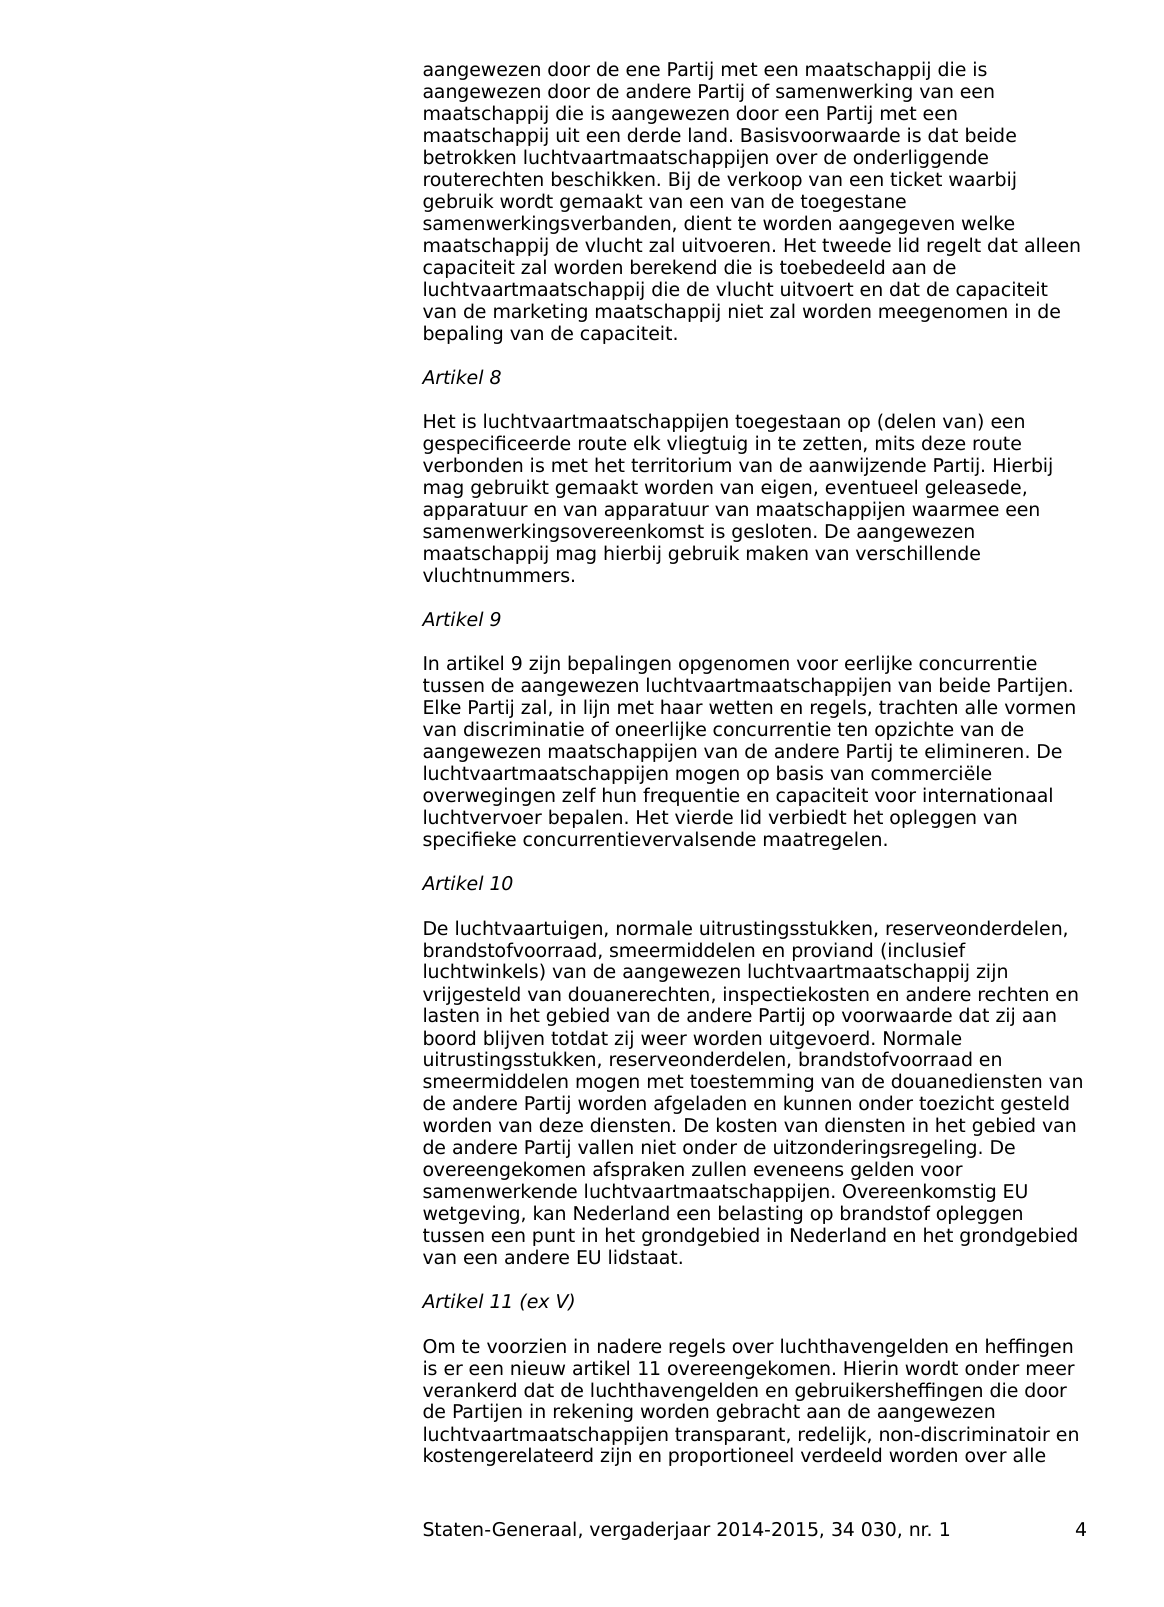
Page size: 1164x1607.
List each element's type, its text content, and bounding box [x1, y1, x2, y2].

subtitle Artikel 10 [422, 873, 1087, 895]
text aangewezen door de ene Partij met een maatschappij die is aangewezen door de andere Partij of samenwerking van een maatschappij die is aangewezen door een Partij met een maatschappij uit een derde land. Basisvoorwaarde is dat beide betrokken luchtvaartmaatschappijen over de onderliggende routerechten beschikken. Bij de verkoop van een ticket waarbij gebruik wordt gemaakt van een van de toegestane samenwerkingsverbanden, dient te worden aangegeven welke maatschappij de vlucht zal uitvoeren. Het tweede lid regelt dat alleen capaciteit zal worden berekend die is toebedeeld aan de luchtvaartmaatschappij die de vlucht uitvoert en dat de capaciteit van de marketing maatschappij niet zal worden meegenomen in de bepaling van de capaciteit. [422, 59, 1087, 345]
text De luchtvaartuigen, normale uitrustingsstukken, reserveonderdelen, brandstofvoorraad, smeermiddelen en proviand (inclusief luchtwinkels) van de aangewezen luchtvaartmaatschappij zijn vrijgesteld van douanerechten, inspectiekosten en andere rechten en lasten in het gebied van de andere Partij op voorwaarde dat zij aan boord blijven totdat zij weer worden uitgevoerd. Normale uitrustingsstukken, reserveonderdelen, brandstofvoorraad en smeermiddelen mogen met toestemming van de douanediensten van de andere Partij worden afgeladen en kunnen onder toezicht gesteld worden van deze diensten. De kosten van diensten in het gebied van de andere Partij vallen niet onder de uitzonderingsregeling. De overeengekomen afspraken zullen eveneens gelden voor samenwerkende luchtvaartmaatschappijen. Overeenkomstig EU wetgeving, kan Nederland een belasting op brandstof opleggen tussen een punt in het grondgebied in Nederland en het grondgebied van een andere EU lidstaat. [422, 917, 1087, 1269]
text Om te voorzien in nadere regels over luchthavengelden en heffingen is er een nieuw artikel 11 overeengekomen. Hierin wordt onder meer verankerd dat de luchthavengelden en gebruikersheffingen die door de Partijen in rekening worden gebracht aan de aangewezen luchtvaartmaatschappijen transparant, redelijk, non-discriminatoir en kostengerelateerd zijn en proportioneel verdeeld worden over alle [422, 1336, 1087, 1467]
subtitle Artikel 9 [422, 609, 1087, 631]
text Het is luchtvaartmaatschappijen toegestaan op (delen van) een gespecificeerde route elk vliegtuig in te zetten, mits deze route verbonden is met het territorium van de aanwijzende Partij. Hierbij mag gebruikt gemaakt worden van eigen, eventueel geleasede, apparatuur en van apparatuur van maatschappijen waarmee een samenwerkingsovereenkomst is gesloten. De aangewezen maatschappij mag hierbij gebruik maken van verschillende vluchtnummers. [422, 411, 1087, 587]
subtitle Artikel 11 (ex V) [422, 1291, 1087, 1313]
text In artikel 9 zijn bepalingen opgenomen voor eerlijke concurrentie tussen de aangewezen luchtvaartmaatschappijen van beide Partijen. Elke Partij zal, in lijn met haar wetten en regels, trachten alle vormen van discriminatie of oneerlijke concurrentie ten opzichte van de aangewezen maatschappijen van de andere Partij te elimineren. De luchtvaartmaatschappijen mogen op basis van commerciële overwegingen zelf hun frequentie en capaciteit voor internationaal luchtvervoer bepalen. Het vierde lid verbiedt het opleggen van specifieke concurrentievervalsende maatregelen. [422, 653, 1087, 851]
subtitle Artikel 8 [422, 367, 1087, 389]
